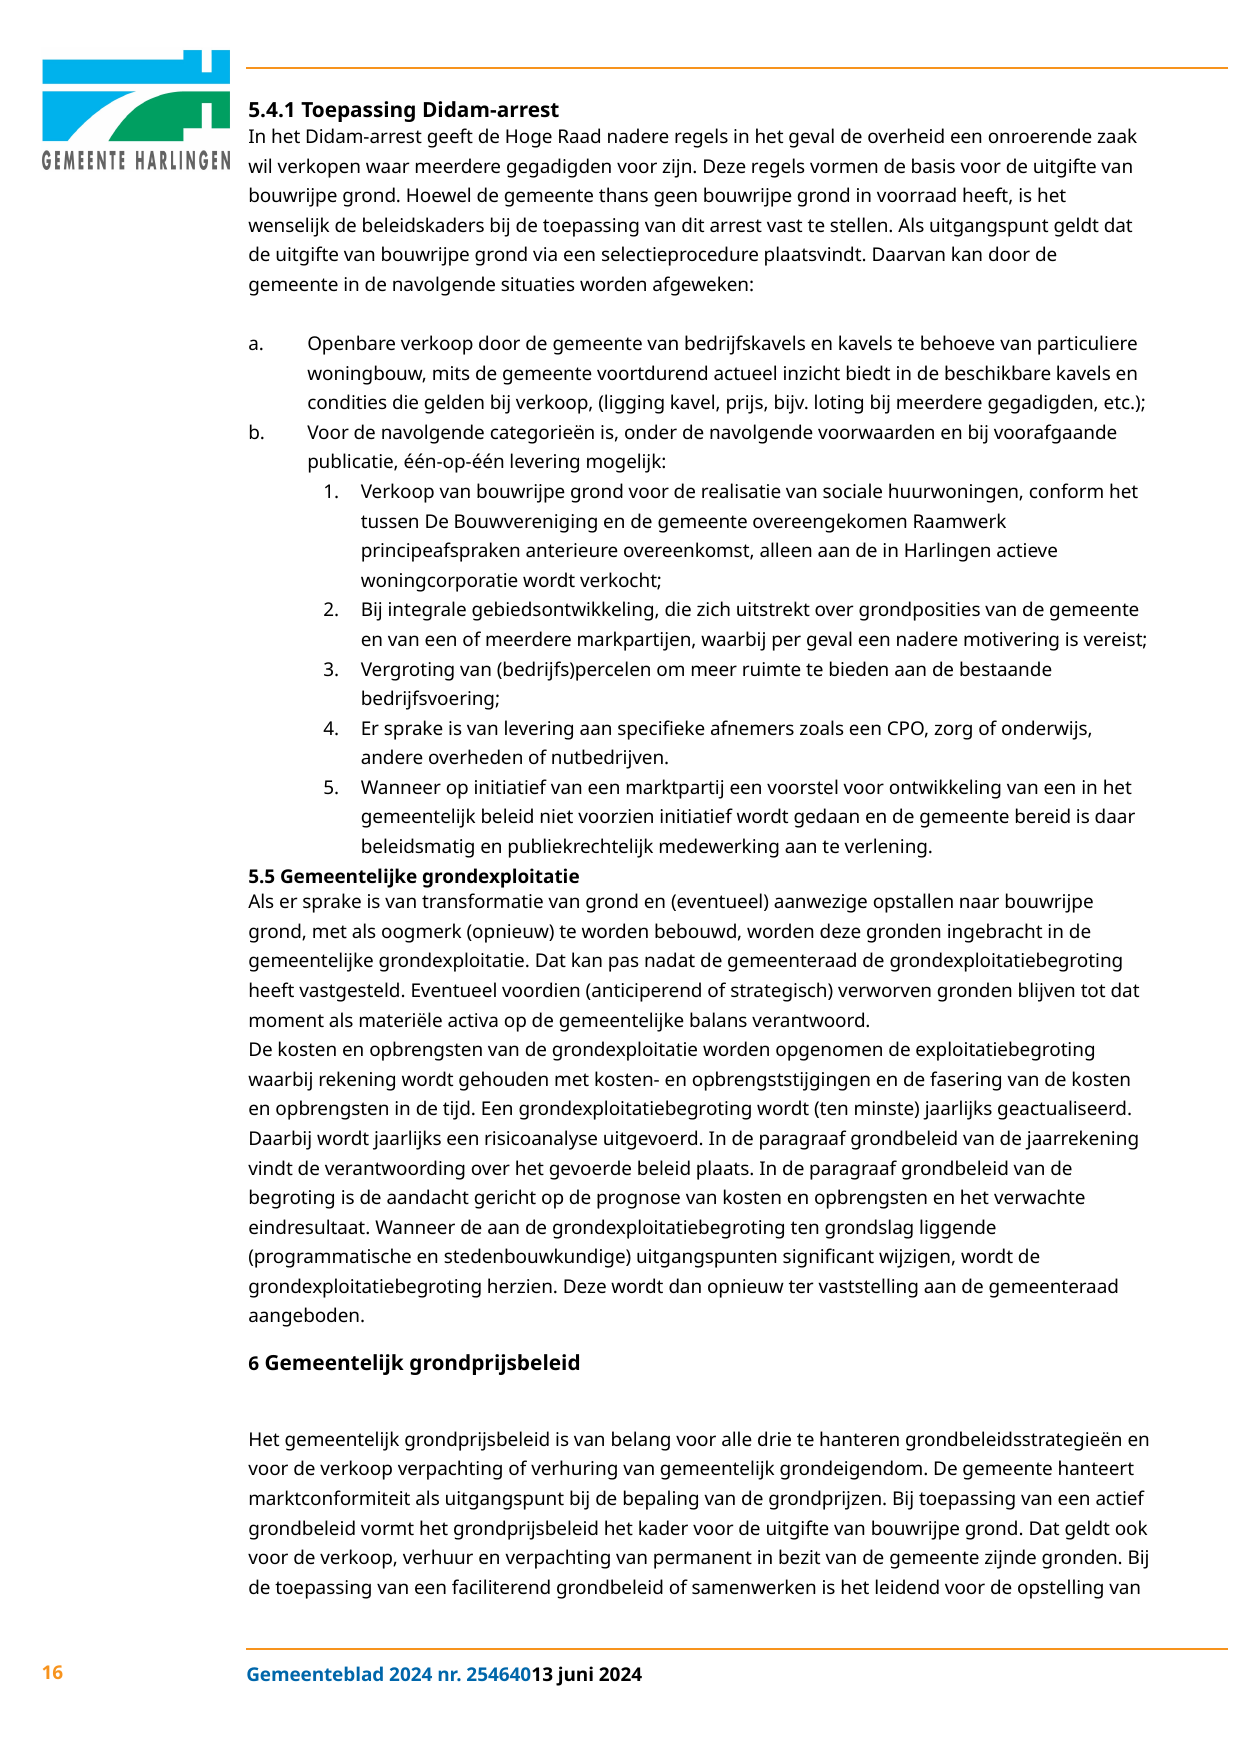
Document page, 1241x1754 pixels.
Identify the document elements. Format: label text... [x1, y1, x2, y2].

text Als er sprake is van transformatie van grond en (eventueel) aanwezige opstallen naar bouwrijpe grond, met als oogmerk (opnieuw) te worden bebouwd, worden deze gronden ingebracht in de gemeentelijke grondexploitatie. Dat kan pas nadat de gemeenteraad de grondexploitatiebegroting heeft vastgesteld. Eventueel voordien (anticiperend of strategisch) verworven gronden blijven tot dat moment als materiële activa op de gemeentelijke balans verantwoord. [248, 888, 1152, 1033]
text 5.4.1 Toepassing Didam-arrest [248, 95, 1152, 123]
text In het Didam-arrest geeft de Hoge Raad nadere regels in het geval de overheid een onroerende zaak wil verkopen waar meerdere gegadigden voor zijn. Deze regels vormen de basis voor de uitgifte van bouwrijpe grond. Hoewel de gemeente thans geen bouwrijpe grond in voorraad heeft, is het wenselijk de beleidskaders bij de toepassing van dit arrest vast te stellen. Als uitgangspunt geldt dat de uitgifte van bouwrijpe grond via een selectieprocedure plaatsvindt. Daarvan kan door de gemeente in de navolgende situaties worden afgeweken: [248, 123, 1152, 297]
list Verkoop van bouwrijpe grond voor de realisatie van sociale huurwoningen, conform het tussen De Bouwvereniging en de gemeente overeengekomen Raamwerk principeafspraken anterieure overeenkomst, alleen aan de in Harlingen actieve woningcorporatie wordt verkocht; [323, 478, 1152, 593]
list Wanneer op initiatief van een marktpartij een voorstel voor ontwikkeling van een in het gemeentelijk beleid niet voorzien initiatief wordt gedaan en de gemeente bereid is daar beleidsmatig en publiekrechtelijk medewerking aan te verlening. [323, 774, 1152, 859]
text 6 Gemeentelijk grondprijsbeleid [248, 1348, 1152, 1377]
picture [41, 47, 231, 172]
text De kosten en opbrengsten van de grondexploitatie worden opgenomen de exploitatiebegroting waarbij rekening wordt gehouden met kosten- en opbrengststijgingen en de fasering van de kosten en opbrengsten in de tijd. Een grondexploitatiebegroting wordt (ten minste) jaarlijks geactualiseerd. Daarbij wordt jaarlijks een risicoanalyse uitgevoerd. In de paragraaf grondbeleid van de jaarrekening vindt de verantwoording over het gevoerde beleid plaats. In de paragraaf grondbeleid van de begroting is de aandacht gericht op de prognose van kosten en opbrengsten en het verwachte eindresultaat. Wanneer de aan de grondexploitatiebegroting ten grondslag liggende (programmatische en stedenbouwkundige) uitgangspunten significant wijzigen, wordt de grondexploitatiebegroting herzien. Deze wordt dan opnieuw ter vaststelling aan de gemeenteraad aangeboden. [248, 1036, 1152, 1328]
list Voor de navolgende categorieën is, onder de navolgende voorwaarden en bij voorafgaande publicatie, één-op-één levering mogelijk: [248, 419, 1152, 474]
list Bij integrale gebiedsontwikkeling, die zich uitstrekt over grondposities van de gemeente en van een of meerdere markpartijen, waarbij per geval een nadere motivering is vereist; [323, 597, 1152, 652]
list Openbare verkoop door de gemeente van bedrijfskavels en kavels te behoeve van particuliere woningbouw, mits de gemeente voortdurend actueel inzicht biedt in de beschikbare kavels en condities die gelden bij verkoop, (ligging kavel, prijs, bijv. loting bij meerdere gegadigden, etc.); [248, 330, 1152, 415]
text 5.5 Gemeentelijke grondexploitatie [248, 863, 1152, 888]
text Het gemeentelijk grondprijsbeleid is van belang voor alle drie te hanteren grondbeleidsstrategieën en voor de verkoop verpachting of verhuring van gemeentelijk grondeigendom. De gemeente hanteert marktconformiteit als uitgangspunt bij de bepaling van de grondprijzen. Bij toepassing van een actief grondbeleid vormt het grondprijsbeleid het kader voor de uitgifte van bouwrijpe grond. Dat geldt ook voor de verkoop, verhuur en verpachting van permanent in bezit van de gemeente zijnde gronden. Bij de toepassing van een faciliterend grondbeleid of samenwerken is het leidend voor de opstelling van [248, 1426, 1152, 1600]
list Vergroting van (bedrijfs)percelen om meer ruimte te bieden aan de bestaande bedrijfsvoering; [323, 656, 1152, 711]
list Er sprake is van levering aan specifieke afnemers zoals een CPO, zorg of onderwijs, andere overheden of nutbedrijven. [323, 715, 1152, 770]
